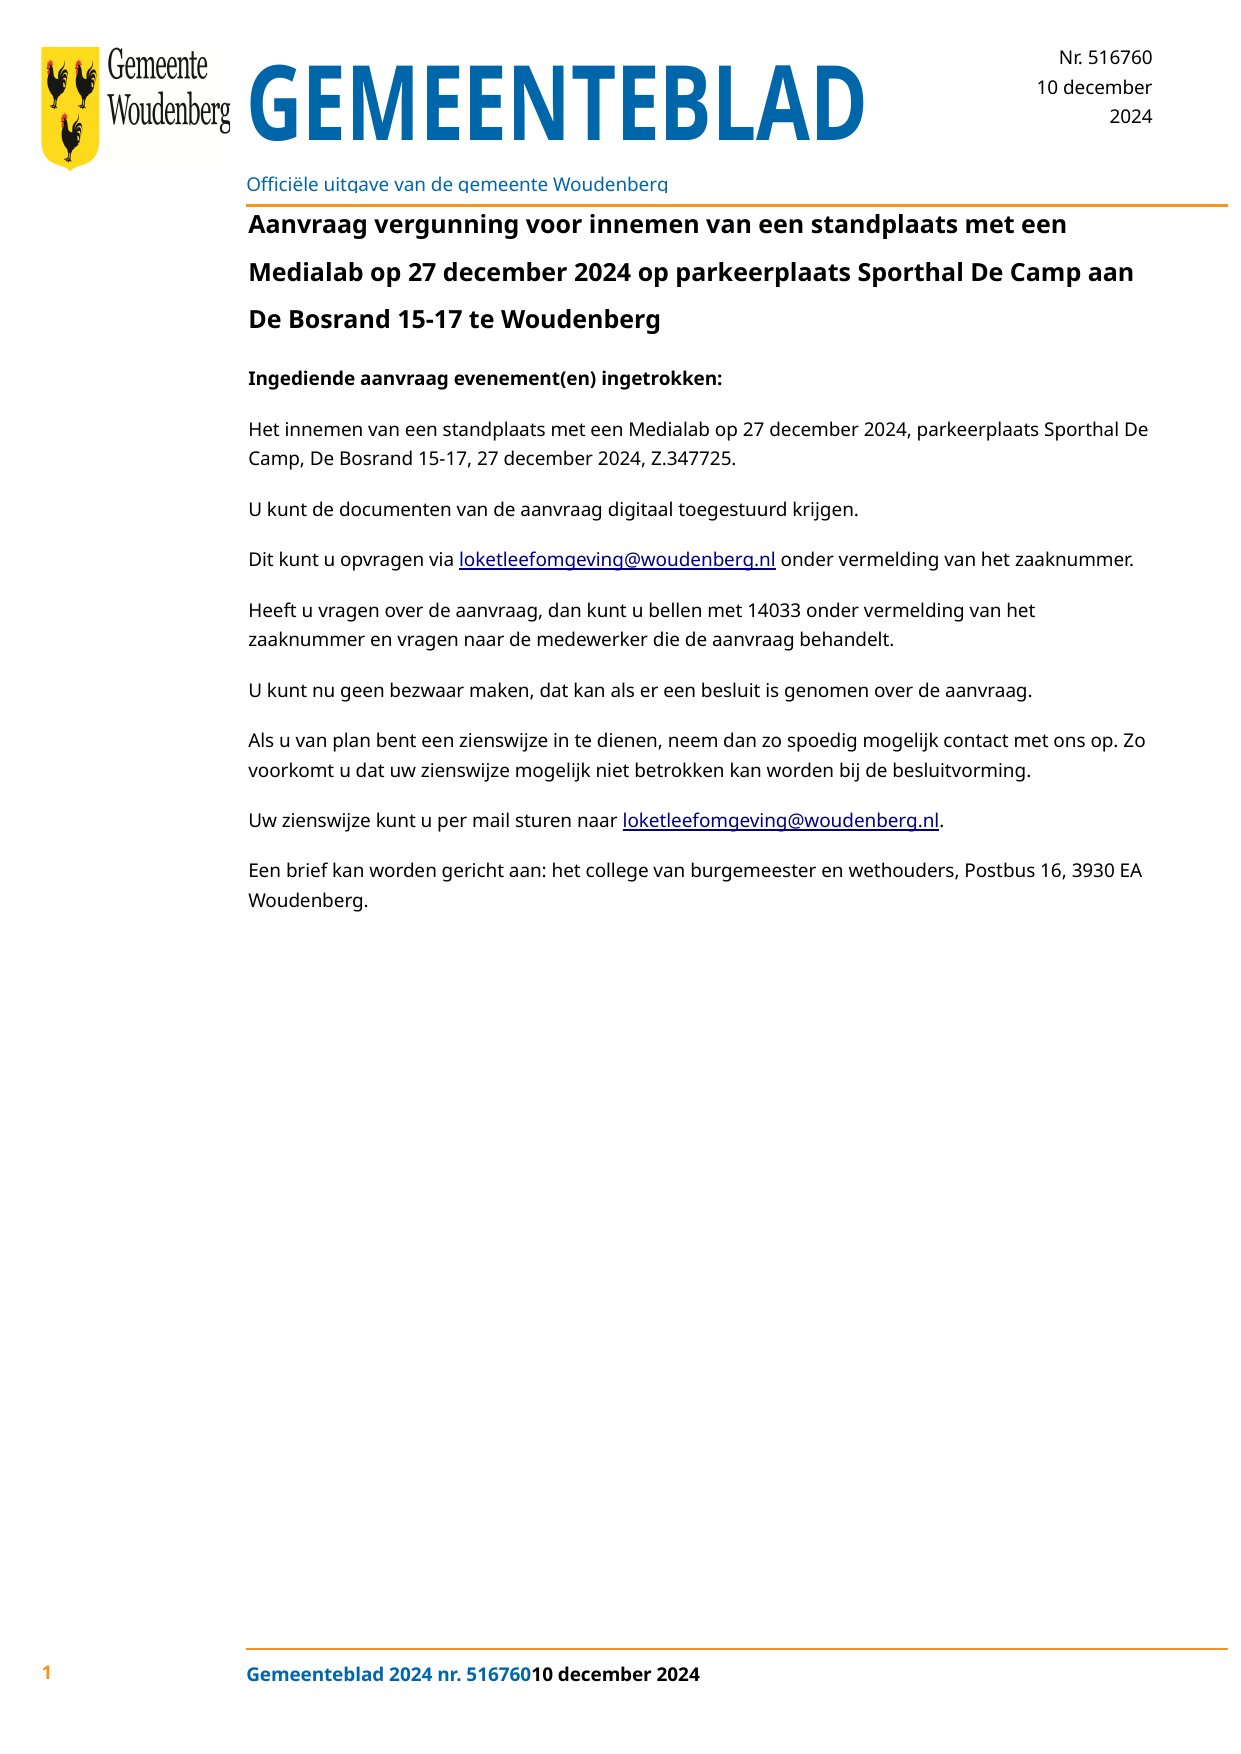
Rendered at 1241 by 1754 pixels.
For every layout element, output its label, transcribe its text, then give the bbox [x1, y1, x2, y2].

text U kunt nu geen bezwaar maken, dat kan als er een besluit is genomen over de aanvraag. [248, 677, 1152, 702]
text Heeft u vragen over de aanvraag, dan kunt u bellen met 14033 onder vermelding van het zaaknummer en vragen naar de medewerker die de aanvraag behandelt. [248, 597, 1152, 652]
text U kunt de documenten van de aanvraag digitaal toegestuurd krijgen. [248, 496, 1152, 522]
text Als u van plan bent een zienswijze in te dienen, neem dan zo spoedig mogelijk contact met ons op. Zo voorkomt u dat uw zienswijze mogelijk niet betrokken kan worden bij de besluitvorming. [248, 727, 1152, 782]
text Ingediende aanvraag evenement(en) ingetrokken: [248, 366, 1152, 391]
text Een brief kan worden gericht aan: het college van burgemeester en wethouders, Postbus 16, 3930 EA Woudenberg. [248, 858, 1152, 913]
text Het innemen van een standplaats met een Medialab op 27 december 2024, parkeerplaats Sporthal De Camp, De Bosrand 15-17, 27 december 2024, Z.347725. [248, 416, 1152, 471]
text Uw zienswijze kunt u per mail sturen naar loketleefomgeving@woudenberg.nl. [248, 807, 1152, 833]
picture [41, 47, 231, 172]
text Aanvraag vergunning voor innemen van een standplaats met een Medialab op 27 december 2024 op parkeerplaats Sporthal De Camp aan De Bosrand 15-17 te Woudenberg [248, 207, 1152, 336]
text Dit kunt u opvragen via loketleefomgeving@woudenberg.nl onder vermelding van het zaaknummer. [248, 546, 1152, 572]
